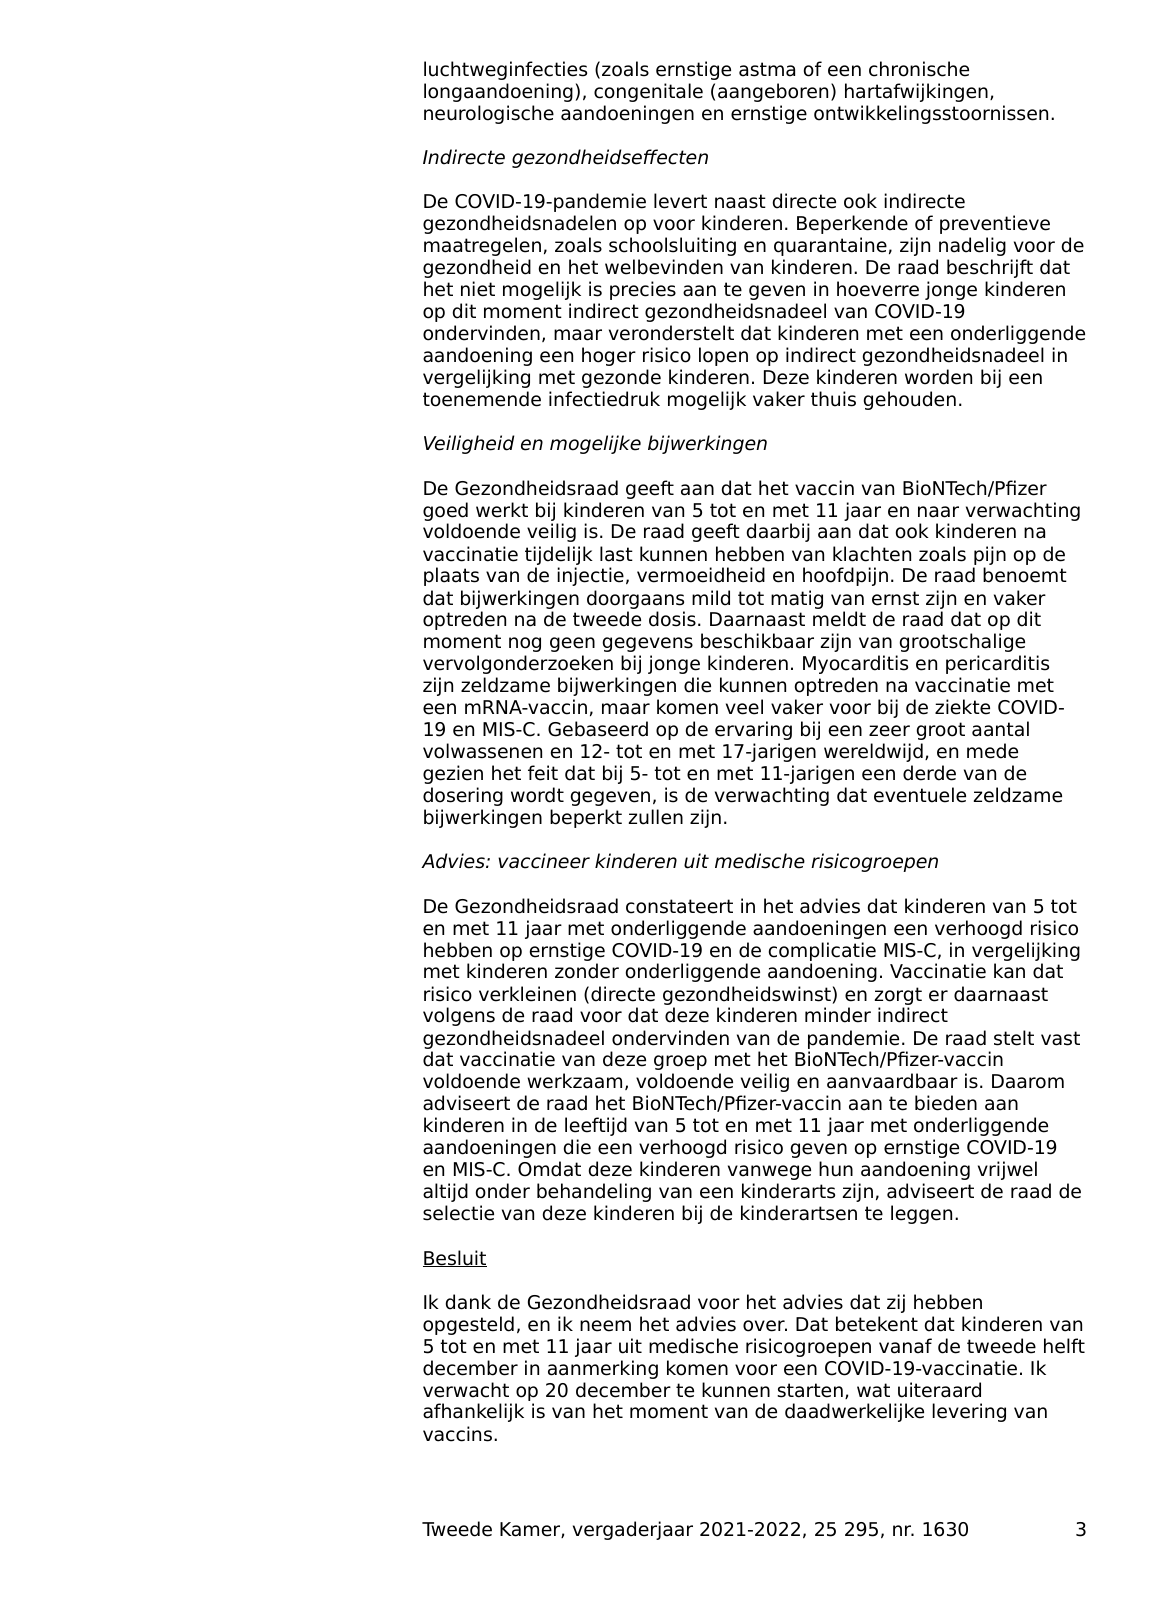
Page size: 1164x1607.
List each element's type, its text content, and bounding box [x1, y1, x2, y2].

subtitle Besluit [422, 1247, 1087, 1269]
subtitle Advies: vaccineer kinderen uit medische risicogroepen [422, 851, 1087, 873]
text De Gezondheidsraad constateert in het advies dat kinderen van 5 tot en met 11 jaar met onderliggende aandoeningen een verhoogd risico hebben op ernstige COVID-19 en de complicatie MIS-C, in vergelijking met kinderen zonder onderliggende aandoening. Vaccinatie kan dat risico verkleinen (directe gezondheidswinst) en zorgt er daarnaast volgens de raad voor dat deze kinderen minder indirect gezondheidsnadeel ondervinden van de pandemie. De raad stelt vast dat vaccinatie van deze groep met het BioNTech/Pfizer-vaccin voldoende werkzaam, voldoende veilig en aanvaardbaar is. Daarom adviseert de raad het BioNTech/Pfizer-vaccin aan te bieden aan kinderen in de leeftijd van 5 tot en met 11 jaar met onderliggende aandoeningen die een verhoogd risico geven op ernstige COVID-19 en MIS-C. Omdat deze kinderen vanwege hun aandoening vrijwel altijd onder behandeling van een kinderarts zijn, adviseert de raad de selectie van deze kinderen bij de kinderartsen te leggen. [422, 896, 1087, 1225]
text De COVID-19-pandemie levert naast directe ook indirecte gezondheidsnadelen op voor kinderen. Beperkende of preventieve maatregelen, zoals schoolsluiting en quarantaine, zijn nadelig voor de gezondheid en het welbevinden van kinderen. De raad beschrijft dat het niet mogelijk is precies aan te geven in hoeverre jonge kinderen op dit moment indirect gezondheidsnadeel van COVID-19 ondervinden, maar veronderstelt dat kinderen met een onderliggende aandoening een hoger risico lopen op indirect gezondheidsnadeel in vergelijking met gezonde kinderen. Deze kinderen worden bij een toenemende infectiedruk mogelijk vaker thuis gehouden. [422, 191, 1087, 411]
text luchtweginfecties (zoals ernstige astma of een chronische longaandoening), congenitale (aangeboren) hartafwijkingen, neurologische aandoeningen en ernstige ontwikkelingsstoornissen. [422, 59, 1087, 125]
subtitle Indirecte gezondheidseffecten [422, 147, 1087, 169]
subtitle Veiligheid en mogelijke bijwerkingen [422, 433, 1087, 455]
text Ik dank de Gezondheidsraad voor het advies dat zij hebben opgesteld, en ik neem het advies over. Dat betekent dat kinderen van 5 tot en met 11 jaar uit medische risicogroepen vanaf de tweede helft december in aanmerking komen voor een COVID-19-vaccinatie. Ik verwacht op 20 december te kunnen starten, wat uiteraard afhankelijk is van het moment van de daadwerkelijke levering van vaccins. [422, 1292, 1087, 1445]
text De Gezondheidsraad geeft aan dat het vaccin van BioNTech/Pfizer goed werkt bij kinderen van 5 tot en met 11 jaar en naar verwachting voldoende veilig is. De raad geeft daarbij aan dat ook kinderen na vaccinatie tijdelijk last kunnen hebben van klachten zoals pijn op de plaats van de injectie, vermoeidheid en hoofdpijn. De raad benoemt dat bijwerkingen doorgaans mild tot matig van ernst zijn en vaker optreden na de tweede dosis. Daarnaast meldt de raad dat op dit moment nog geen gegevens beschikbaar zijn van grootschalige vervolgonderzoeken bij jonge kinderen. Myocarditis en pericarditis zijn zeldzame bijwerkingen die kunnen optreden na vaccinatie met een mRNA-vaccin, maar komen veel vaker voor bij de ziekte COVID-19 en MIS-C. Gebaseerd op de ervaring bij een zeer groot aantal volwassenen en 12- tot en met 17-jarigen wereldwijd, en mede gezien het feit dat bij 5- tot en met 11-jarigen een derde van de dosering wordt gegeven, is de verwachting dat eventuele zeldzame bijwerkingen beperkt zullen zijn. [422, 477, 1087, 829]
